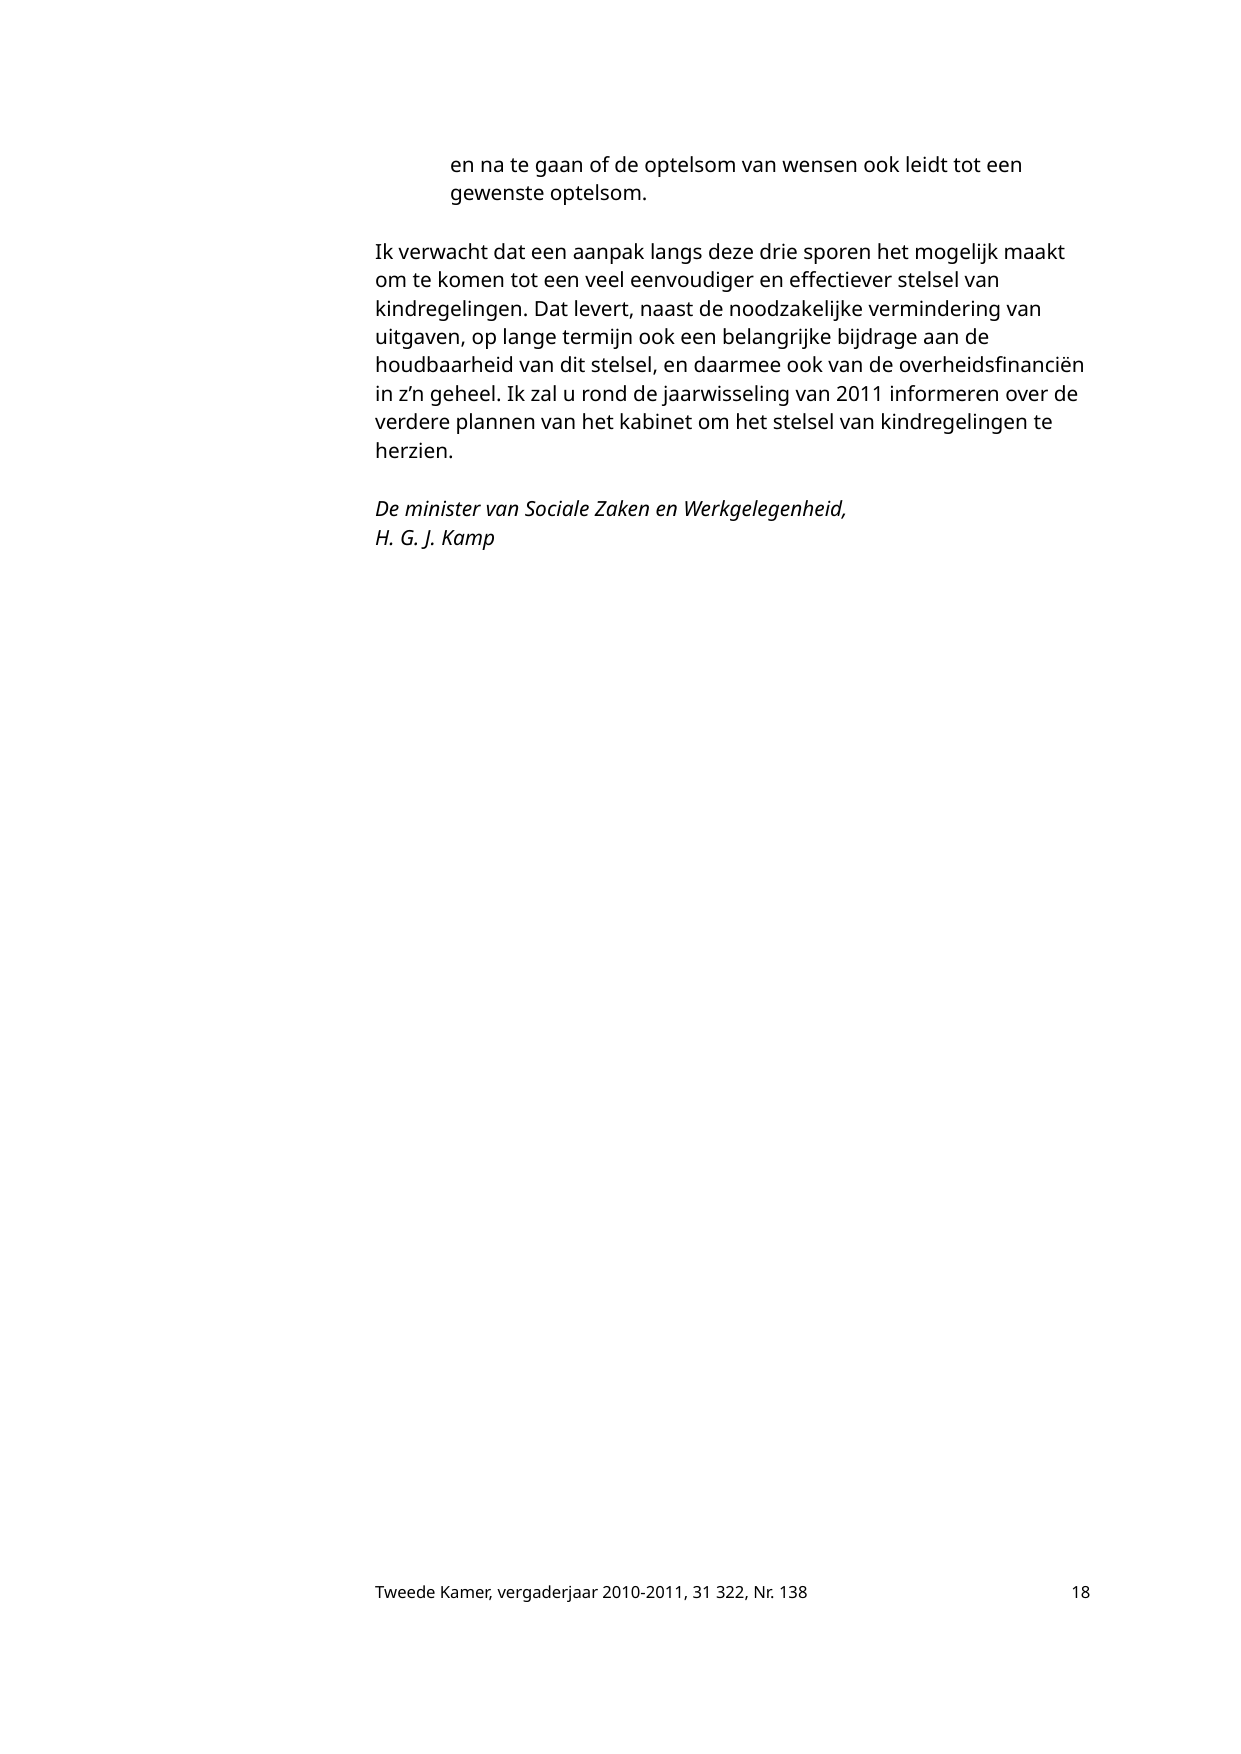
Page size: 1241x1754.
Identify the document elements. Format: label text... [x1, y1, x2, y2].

text De minister van Sociale Zaken en Werkgelegenheid, [375, 494, 1090, 523]
text Ik verwacht dat een aanpak langs deze drie sporen het mogelijk maakt om te komen tot een veel eenvoudiger en effectiever stelsel van kindregelingen. Dat levert, naast de noodzakelijke vermindering van uitgaven, op lange termijn ook een belangrijke bijdrage aan de houdbaarheid van dit stelsel, en daarmee ook van de overheidsfinanciën in z’n geheel. Ik zal u rond de jaarwisseling van 2011 informeren over de verdere plannen van het kabinet om het stelsel van kindregelingen te herzien. [375, 237, 1090, 464]
list en na te gaan of de optelsom van wensen ook leidt tot een gewenste optelsom. [375, 150, 1090, 207]
text H. G. J. Kamp [375, 523, 1090, 551]
